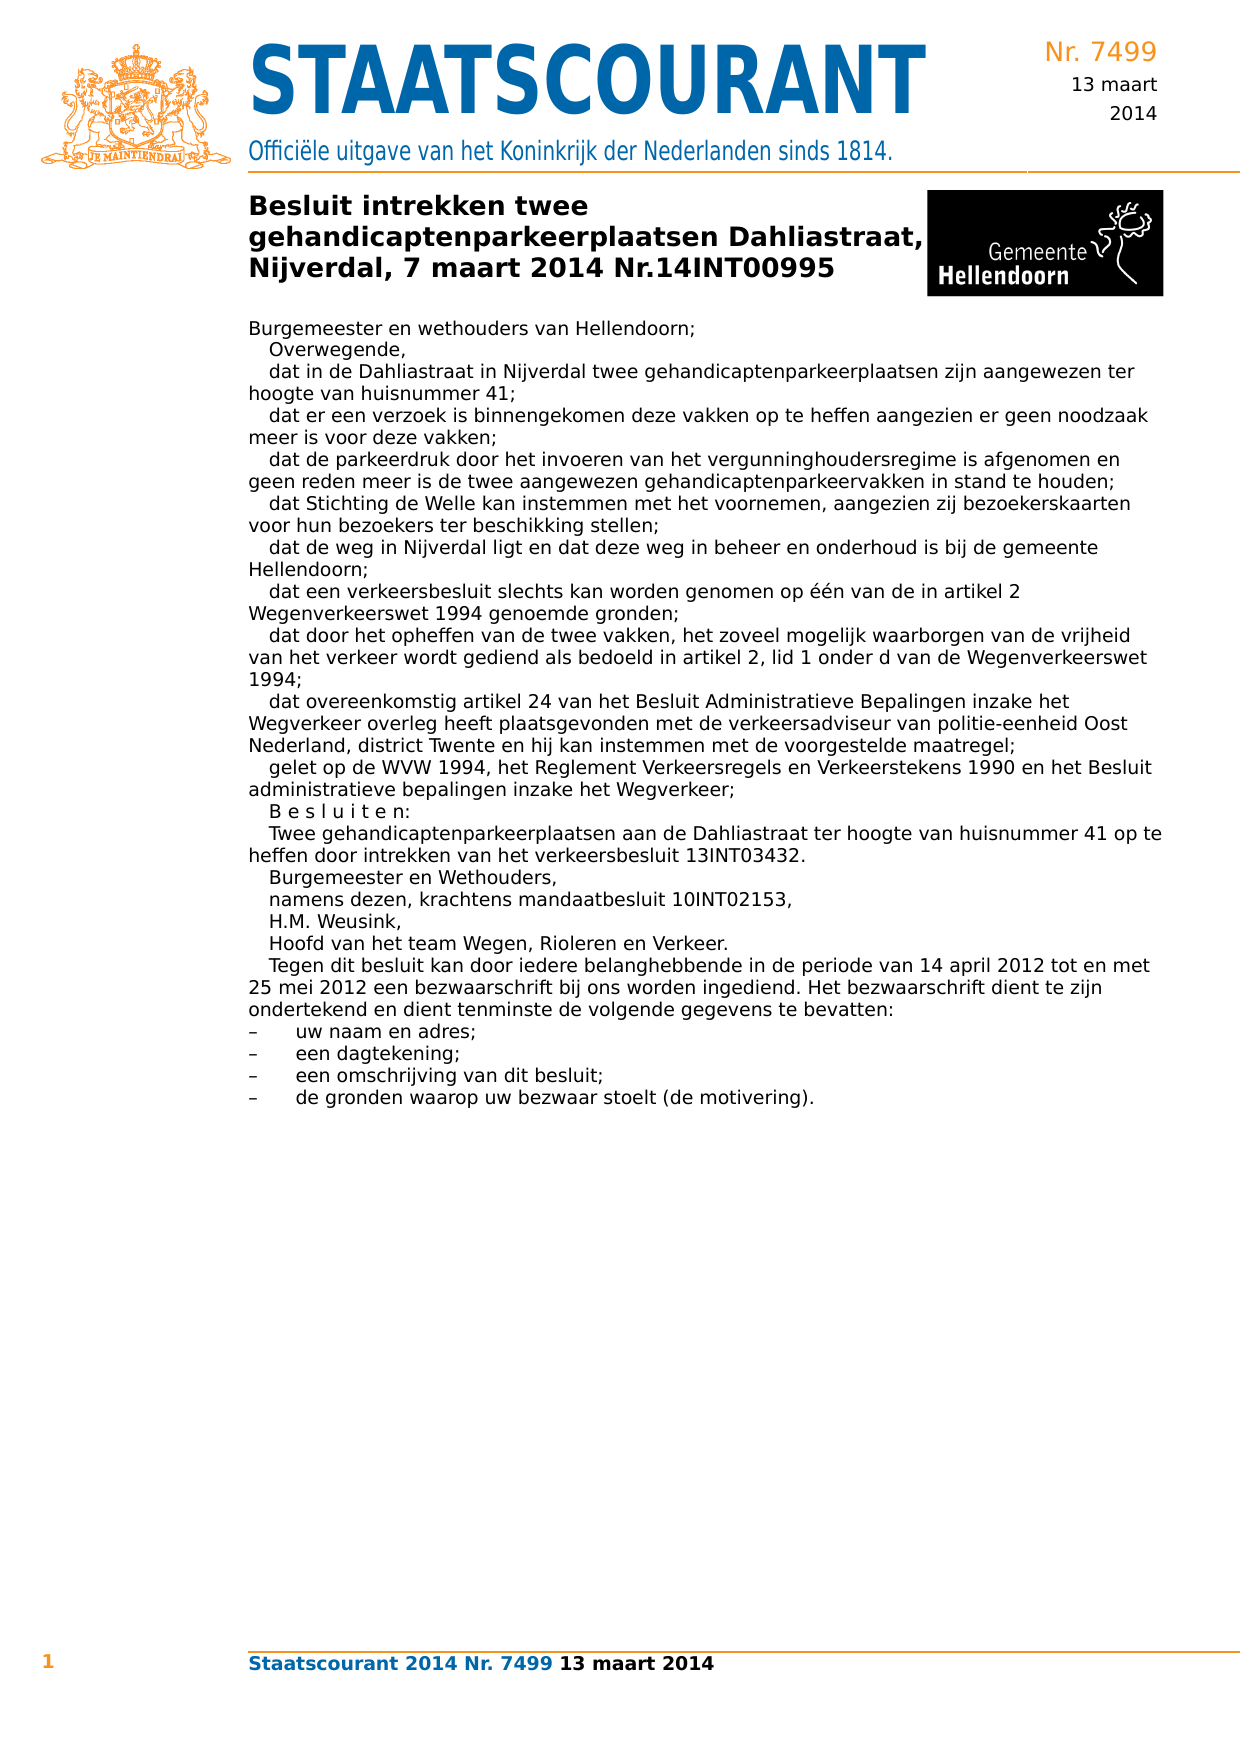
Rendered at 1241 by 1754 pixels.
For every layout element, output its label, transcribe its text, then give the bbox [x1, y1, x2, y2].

list een dagtekening; [248, 1043, 1163, 1065]
text B e s l u i t e n: [248, 801, 1163, 823]
text Tegen dit besluit kan door iedere belanghebbende in de periode van 14 april 2012 tot en met 25 mei 2012 een bezwaarschrift bij ons worden ingediend. Het bezwaarschrift dient te zijn ondertekend en dient tenminste de volgende gegevens te bevatten: [248, 955, 1163, 1021]
text dat de weg in Nijverdal ligt en dat deze weg in beheer en onderhoud is bij de gemeente Hellendoorn; [248, 537, 1163, 581]
list de gronden waarop uw bezwaar stoelt (de motivering). [248, 1087, 1163, 1109]
text gelet op de WVW 1994, het Reglement Verkeersregels en Verkeerstekens 1990 en het Besluit administratieve bepalingen inzake het Wegverkeer; [248, 757, 1163, 801]
text Hoofd van het team Wegen, Rioleren en Verkeer. [248, 933, 1163, 955]
text dat overeenkomstig artikel 24 van het Besluit Administratieve Bepalingen inzake het Wegverkeer overleg heeft plaatsgevonden met de verkeersadviseur van politie-eenheid Oost Nederland, district Twente en hij kan instemmen met de voorgestelde maatregel; [248, 691, 1163, 757]
text dat de parkeerdruk door het invoeren van het vergunninghoudersregime is afgenomen en geen reden meer is de twee aangewezen gehandicaptenparkeervakken in stand te houden; [248, 449, 1163, 493]
picture [927, 190, 1164, 297]
text dat een verkeersbesluit slechts kan worden genomen op één van de in artikel 2 Wegenverkeerswet 1994 genoemde gronden; [248, 581, 1163, 625]
text Burgemeester en wethouders van Hellendoorn; [248, 317, 1163, 339]
list uw naam en adres; [248, 1021, 1163, 1043]
text Twee gehandicaptenparkeerplaatsen aan de Dahliastraat ter hoogte van huisnummer 41 op te heffen door intrekken van het verkeersbesluit 13INT03432. [248, 823, 1163, 867]
text Overwegende, [248, 339, 1163, 361]
text dat er een verzoek is binnengekomen deze vakken op te heffen aangezien er geen noodzaak meer is voor deze vakken; [248, 405, 1163, 449]
text dat in de Dahliastraat in Nijverdal twee gehandicaptenparkeerplaatsen zijn aangewezen ter hoogte van huisnummer 41; [248, 361, 1163, 405]
text H.M. Weusink, [248, 911, 1163, 933]
text namens dezen, krachtens mandaatbesluit 10INT02153, [248, 889, 1163, 911]
list een omschrijving van dit besluit; [248, 1065, 1163, 1087]
subtitle Besluit intrekken twee gehandicaptenparkeerplaatsen Dahliastraat, Nijverdal, 7 maart 2014 Nr.14INT00995 [248, 191, 927, 284]
text Burgemeester en Wethouders, [248, 867, 1163, 889]
text dat Stichting de Welle kan instemmen met het voornemen, aangezien zij bezoekerskaarten voor hun bezoekers ter beschikking stellen; [248, 493, 1163, 537]
text dat door het opheffen van de twee vakken, het zoveel mogelijk waarborgen van de vrijheid van het verkeer wordt gediend als bedoeld in artikel 2, lid 1 onder d van de Wegenverkeerswet 1994; [248, 625, 1163, 691]
picture [41, 44, 231, 169]
